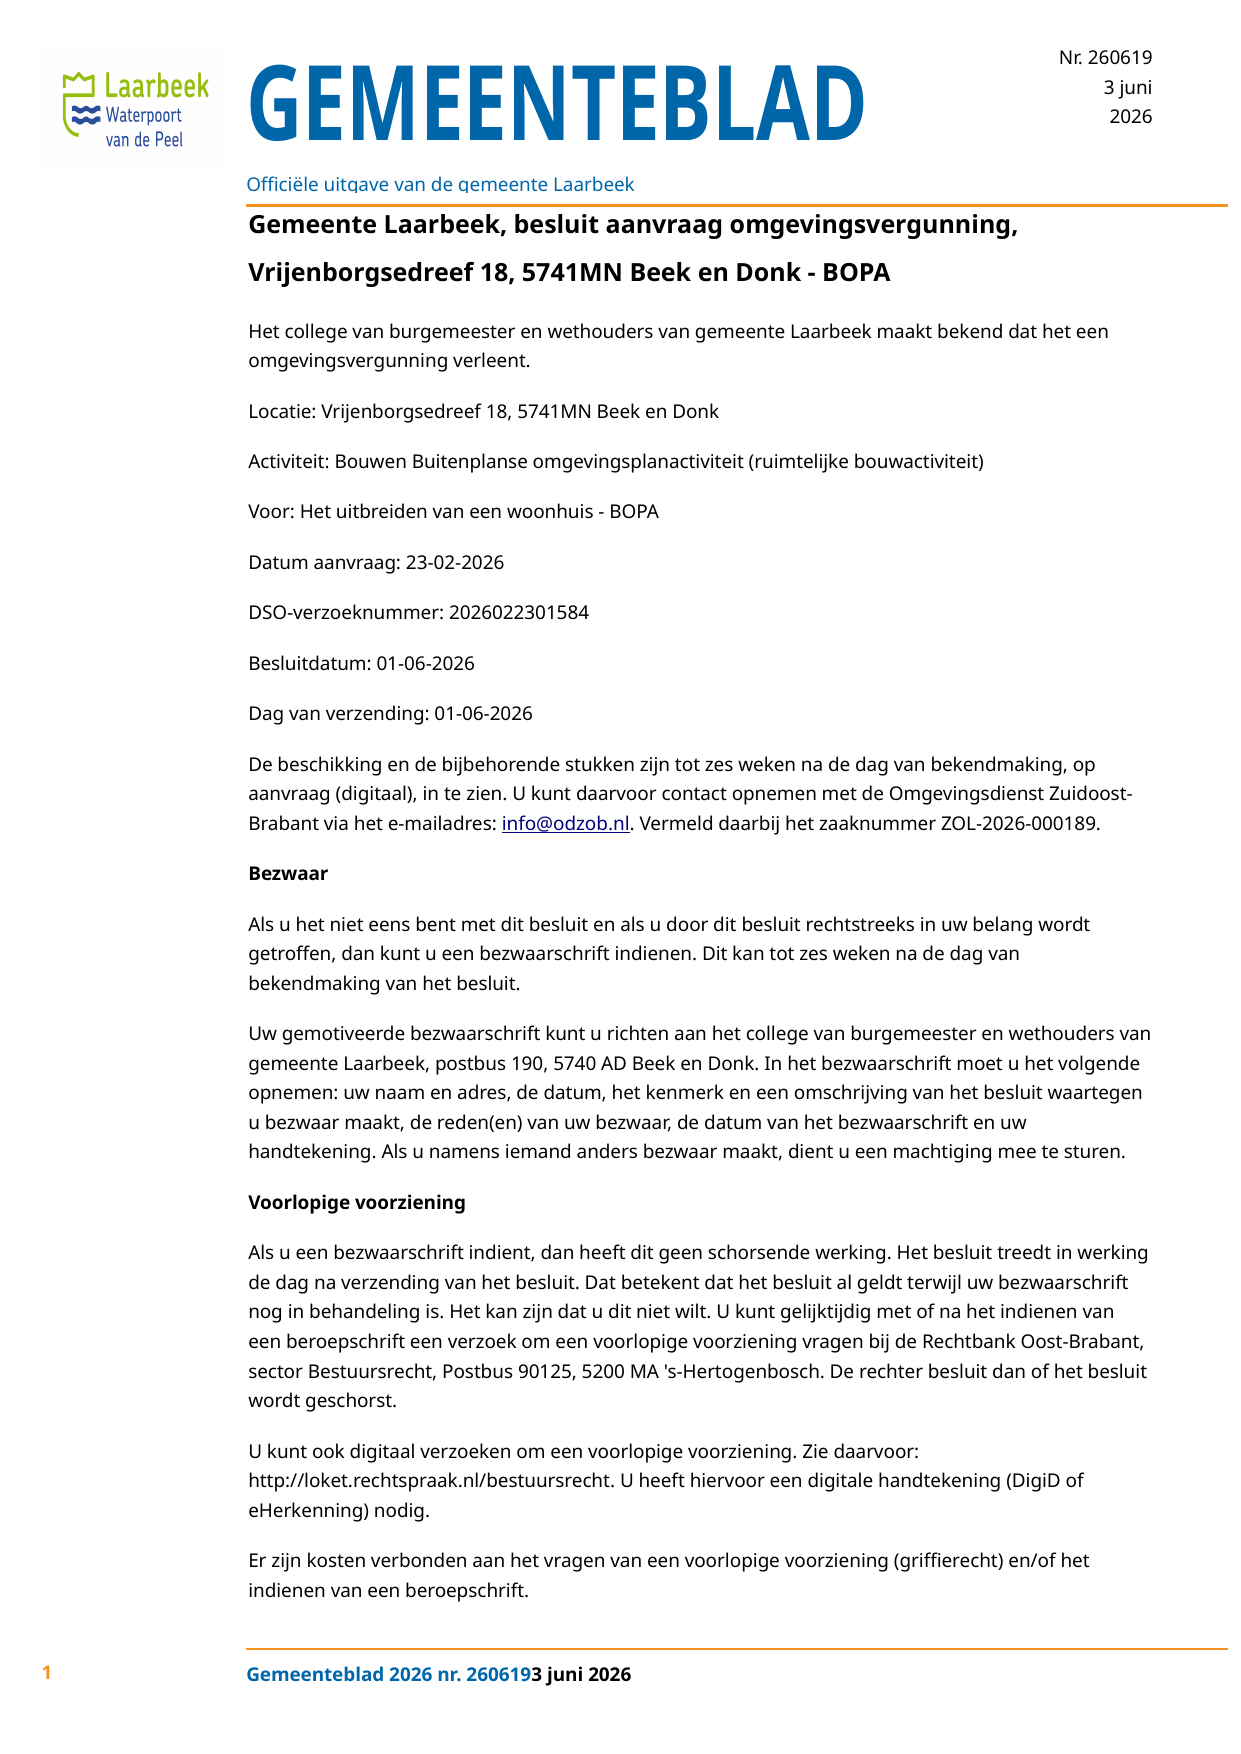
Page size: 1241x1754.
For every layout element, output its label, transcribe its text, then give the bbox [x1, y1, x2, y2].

text Dag van verzending: 01-06-2026 [248, 700, 1152, 726]
text Voor: Het uitbreiden van een woonhuis - BOPA [248, 499, 1152, 524]
text Besluitdatum: 01-06-2026 [248, 650, 1152, 676]
text Datum aanvraag: 23-02-2026 [248, 549, 1152, 575]
text De beschikking en de bijbehorende stukken zijn tot zes weken na de dag van bekendmaking, op aanvraag (digitaal), in te zien. U kunt daarvoor contact opnemen met de Omgevingsdienst Zuidoost-Brabant via het e-mailadres: info@odzob.nl. Vermeld daarbij het zaaknummer ZOL-2026-000189. [248, 751, 1152, 836]
text Er zijn kosten verbonden aan het vragen van een voorlopige voorziening (griffierecht) en/of het indienen van een beroepschrift. [248, 1547, 1152, 1603]
text DSO-verzoeknummer: 2026022301584 [248, 599, 1152, 625]
text U kunt ook digitaal verzoeken om een voorlopige voorziening. Zie daarvoor: http://loket.rechtspraak.nl/bestuursrecht. U heeft hiervoor een digitale handtekening (DigiD of eHerkenning) nodig. [248, 1438, 1152, 1523]
text Het college van burgemeester en wethouders van gemeente Laarbeek maakt bekend dat het een omgevingsvergunning verleent. [248, 318, 1152, 373]
text Als u het niet eens bent met dit besluit en als u door dit besluit rechtstreeks in uw belang wordt getroffen, dan kunt u een bezwaarschrift indienen. Dit kan tot zes weken na de dag van bekendmaking van het besluit. [248, 911, 1152, 996]
text Activiteit: Bouwen Buitenplanse omgevingsplanactiviteit (ruimtelijke bouwactiviteit) [248, 448, 1152, 474]
text Voorlopige voorziening [248, 1189, 1152, 1215]
text Als u een bezwaarschrift indient, dan heeft dit geen schorsende werking. Het besluit treedt in werking de dag na verzending van het besluit. Dat betekent dat het besluit al geldt terwijl uw bezwaarschrift nog in behandeling is. Het kan zijn dat u dit niet wilt. U kunt gelijktijdig met of na het indienen van een beroepschrift een verzoek om een voorlopige voorziening vragen bij de Rechtbank Oost-Brabant, sector Bestuursrecht, Postbus 90125, 5200 MA 's‑Hertogenbosch. De rechter besluit dan of het besluit wordt geschorst. [248, 1239, 1152, 1413]
text Uw gemotiveerde bezwaarschrift kunt u richten aan het college van burgemeester en wethouders van gemeente Laarbeek, postbus 190, 5740 AD Beek en Donk. In het bezwaarschrift moet u het volgende opnemen: uw naam en adres, de datum, het kenmerk en een omschrijving van het besluit waartegen u bezwaar maakt, de reden(en) van uw bezwaar, de datum van het bezwaarschrift en uw handtekening. Als u namens iemand anders bezwaar maakt, dient u een machtiging mee te sturen. [248, 1020, 1152, 1164]
picture [41, 47, 231, 172]
text Bezwaar [248, 860, 1152, 886]
text Locatie: Vrijenborgsedreef 18, 5741MN Beek en Donk [248, 398, 1152, 424]
text Gemeente Laarbeek, besluit aanvraag omgevingsvergunning, Vrijenborgsedreef 18, 5741MN Beek en Donk - BOPA [248, 207, 1152, 288]
